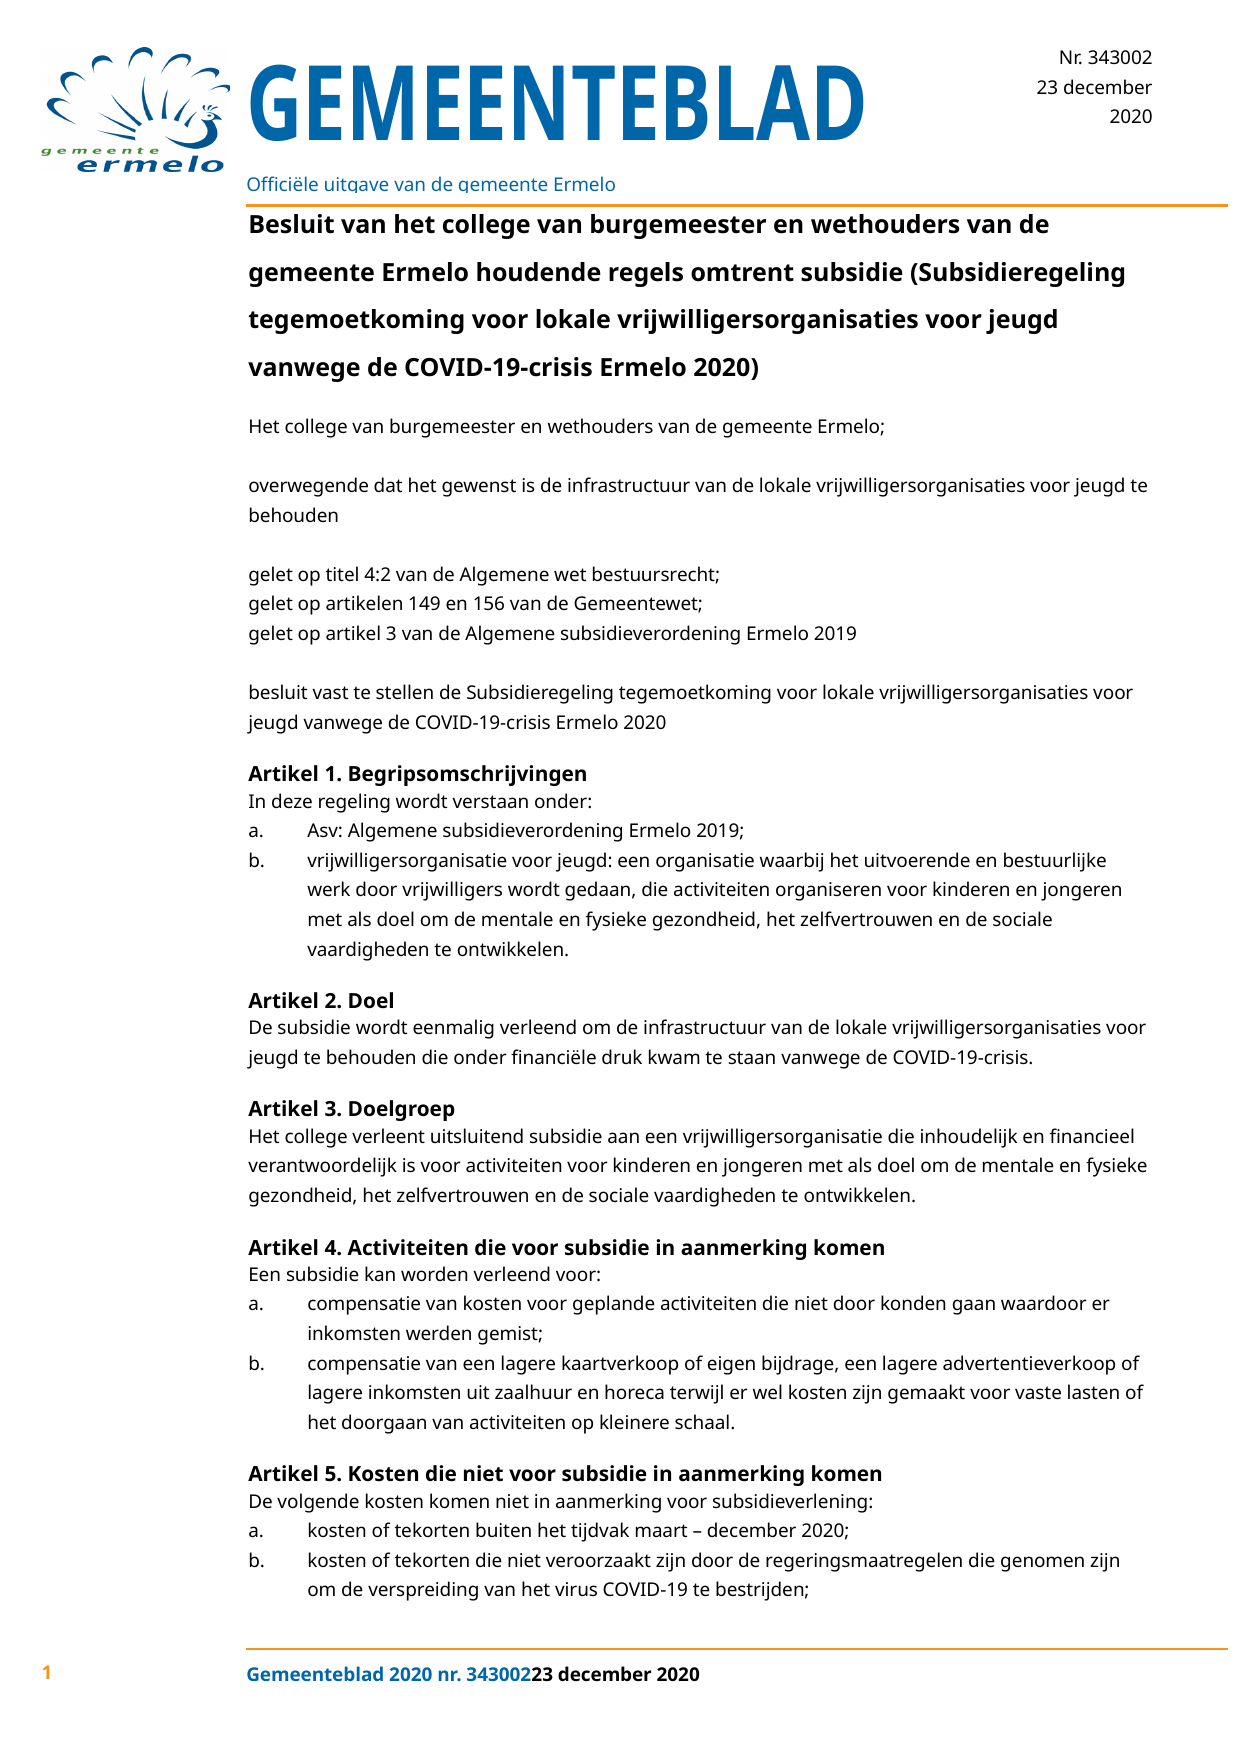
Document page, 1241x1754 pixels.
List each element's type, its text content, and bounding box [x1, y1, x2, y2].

text Artikel 5. Kosten die niet voor subsidie in aanmerking komen [248, 1459, 1152, 1488]
list Asv: Algemene subsidieverordening Ermelo 2019; [248, 817, 1152, 843]
text Artikel 1. Begripsomschrijvingen [248, 759, 1152, 788]
text gelet op titel 4:2 van de Algemene wet bestuursrecht; [248, 561, 1152, 587]
text gelet op artikelen 149 en 156 van de Gemeentewet; [248, 591, 1152, 616]
text overwegende dat het gewenst is de infrastructuur van de lokale vrijwilligersorganisaties voor jeugd te behouden [248, 472, 1152, 528]
text Artikel 3. Doelgroep [248, 1094, 1152, 1123]
text gelet op artikel 3 van de Algemene subsidieverordening Ermelo 2019 [248, 620, 1152, 646]
text De subsidie wordt eenmalig verleend om de infrastructuur van de lokale vrijwilligersorganisaties voor jeugd te behouden die onder financiële druk kwam te staan vanwege de COVID-19-crisis. [248, 1014, 1152, 1070]
list kosten of tekorten buiten het tijdvak maart – december 2020; [248, 1517, 1152, 1543]
picture [41, 47, 231, 172]
list compensatie van kosten voor geplande activiteiten die niet door konden gaan waardoor er inkomsten werden gemist; [248, 1291, 1152, 1346]
text Artikel 2. Doel [248, 986, 1152, 1014]
text Besluit van het college van burgemeester en wethouders van de gemeente Ermelo houdende regels omtrent subsidie (Subsidieregeling tegemoetkoming voor lokale vrijwilligersorganisaties voor jeugd vanwege de COVID-19-crisis Ermelo 2020) [248, 207, 1152, 384]
text Artikel 4. Activiteiten die voor subsidie in aanmerking komen [248, 1233, 1152, 1261]
text In deze regeling wordt verstaan onder: [248, 788, 1152, 813]
text De volgende kosten komen niet in aanmerking voor subsidieverlening: [248, 1488, 1152, 1513]
list vrijwilligersorganisatie voor jeugd: een organisatie waarbij het uitvoerende en bestuurlijke werk door vrijwilligers wordt gedaan, die activiteiten organiseren voor kinderen en jongeren met als doel om de mentale en fysieke gezondheid, het zelfvertrouwen en de sociale vaardigheden te ontwikkelen. [248, 847, 1152, 961]
text besluit vast te stellen de Subsidieregeling tegemoetkoming voor lokale vrijwilligersorganisaties voor jeugd vanwege de COVID-19-crisis Ermelo 2020 [248, 679, 1152, 735]
list compensatie van een lagere kaartverkoop of eigen bijdrage, een lagere advertentieverkoop of lagere inkomsten uit zaalhuur en horeca terwijl er wel kosten zijn gemaakt voor vaste lasten of het doorgaan van activiteiten op kleinere schaal. [248, 1350, 1152, 1435]
text Het college van burgemeester en wethouders van de gemeente Ermelo; [248, 413, 1152, 439]
list kosten of tekorten die niet veroorzaakt zijn door de regeringsmaatregelen die genomen zijn om de verspreiding van het virus COVID-19 te bestrijden; [248, 1547, 1152, 1602]
text Een subsidie kan worden verleend voor: [248, 1261, 1152, 1287]
text Het college verleent uitsluitend subsidie aan een vrijwilligersorganisatie die inhoudelijk en financieel verantwoordelijk is voor activiteiten voor kinderen en jongeren met als doel om de mentale en fysieke gezondheid, het zelfvertrouwen en de sociale vaardigheden te ontwikkelen. [248, 1123, 1152, 1208]
